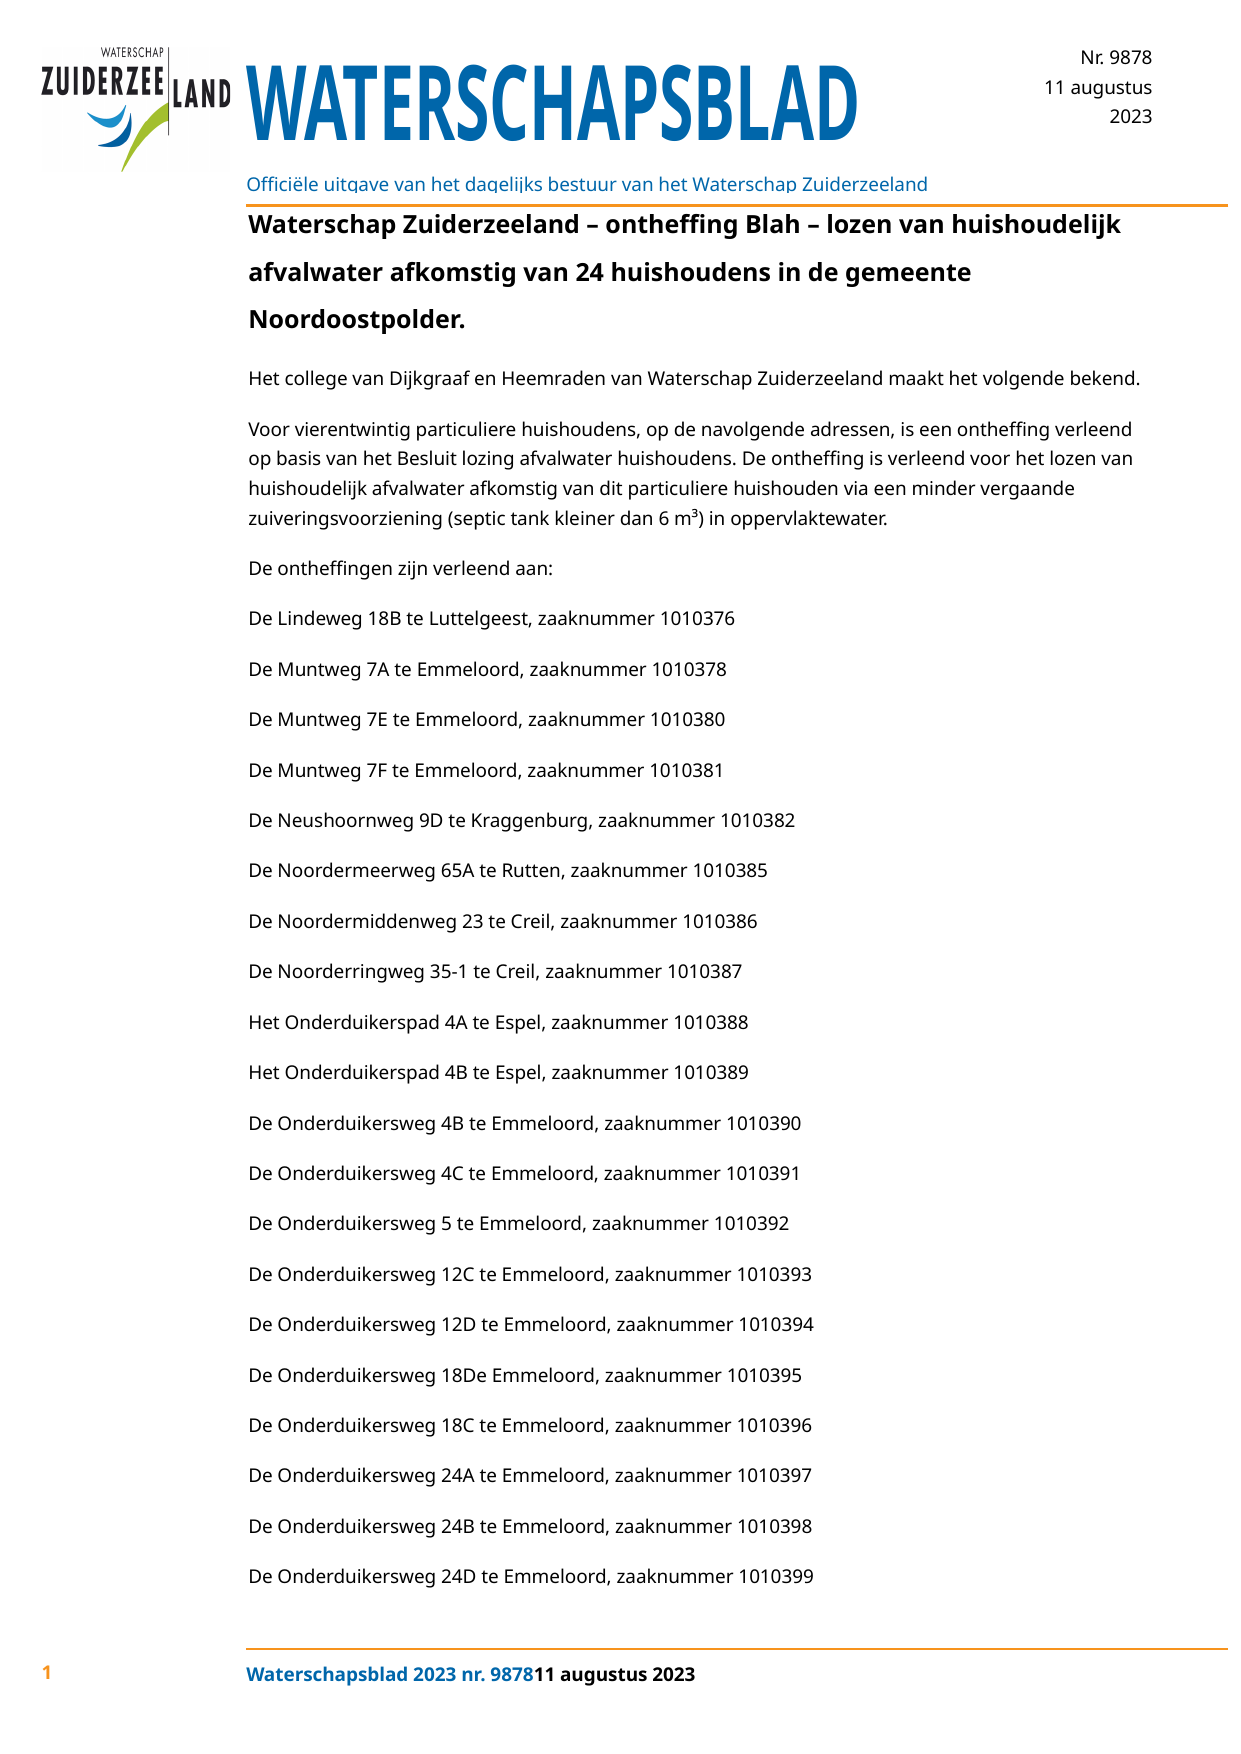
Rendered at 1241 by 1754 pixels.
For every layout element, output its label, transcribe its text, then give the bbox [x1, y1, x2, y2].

text De ontheffingen zijn verleend aan: [248, 555, 1152, 581]
text De Noordermeerweg 65A te Rutten, zaaknummer 1010385 [248, 858, 1152, 883]
picture [41, 47, 231, 172]
text De Onderduikersweg 18De Emmeloord, zaaknummer 1010395 [248, 1362, 1152, 1387]
text De Muntweg 7F te Emmeloord, zaaknummer 1010381 [248, 757, 1152, 782]
text De Onderduikersweg 18C te Emmeloord, zaaknummer 1010396 [248, 1412, 1152, 1438]
text De Onderduikersweg 4C te Emmeloord, zaaknummer 1010391 [248, 1160, 1152, 1186]
text De Onderduikersweg 24A te Emmeloord, zaaknummer 1010397 [248, 1463, 1152, 1488]
text Het Onderduikerspad 4B te Espel, zaaknummer 1010389 [248, 1059, 1152, 1085]
text De Muntweg 7A te Emmeloord, zaaknummer 1010378 [248, 656, 1152, 682]
text Het Onderduikerspad 4A te Espel, zaaknummer 1010388 [248, 1009, 1152, 1034]
text De Onderduikersweg 5 te Emmeloord, zaaknummer 1010392 [248, 1211, 1152, 1236]
text De Onderduikersweg 24B te Emmeloord, zaaknummer 1010398 [248, 1513, 1152, 1539]
text De Onderduikersweg 12C te Emmeloord, zaaknummer 1010393 [248, 1261, 1152, 1287]
text De Neushoornweg 9D te Kraggenburg, zaaknummer 1010382 [248, 807, 1152, 833]
text Voor vierentwintig particuliere huishoudens, op de navolgende adressen, is een ontheffing verleend op basis van het Besluit lozing afvalwater huishoudens. De ontheffing is verleend voor het lozen van huishoudelijk afvalwater afkomstig van dit particuliere huishouden via een minder vergaande zuiveringsvoorziening (septic tank kleiner dan 6 m³) in oppervlaktewater. [248, 416, 1152, 530]
text De Lindeweg 18B te Luttelgeest, zaaknummer 1010376 [248, 606, 1152, 631]
text De Noordermiddenweg 23 te Creil, zaaknummer 1010386 [248, 908, 1152, 934]
text Het college van Dijkgraaf en Heemraden van Waterschap Zuiderzeeland maakt het volgende bekend. [248, 366, 1152, 391]
text De Noorderringweg 35-1 te Creil, zaaknummer 1010387 [248, 958, 1152, 984]
text De Onderduikersweg 24D te Emmeloord, zaaknummer 1010399 [248, 1563, 1152, 1589]
text De Muntweg 7E te Emmeloord, zaaknummer 1010380 [248, 706, 1152, 732]
text Waterschap Zuiderzeeland – ontheffing Blah – lozen van huishoudelijk afvalwater afkomstig van 24 huishoudens in de gemeente Noordoostpolder. [248, 207, 1152, 336]
text De Onderduikersweg 4B te Emmeloord, zaaknummer 1010390 [248, 1110, 1152, 1135]
text De Onderduikersweg 12D te Emmeloord, zaaknummer 1010394 [248, 1311, 1152, 1337]
